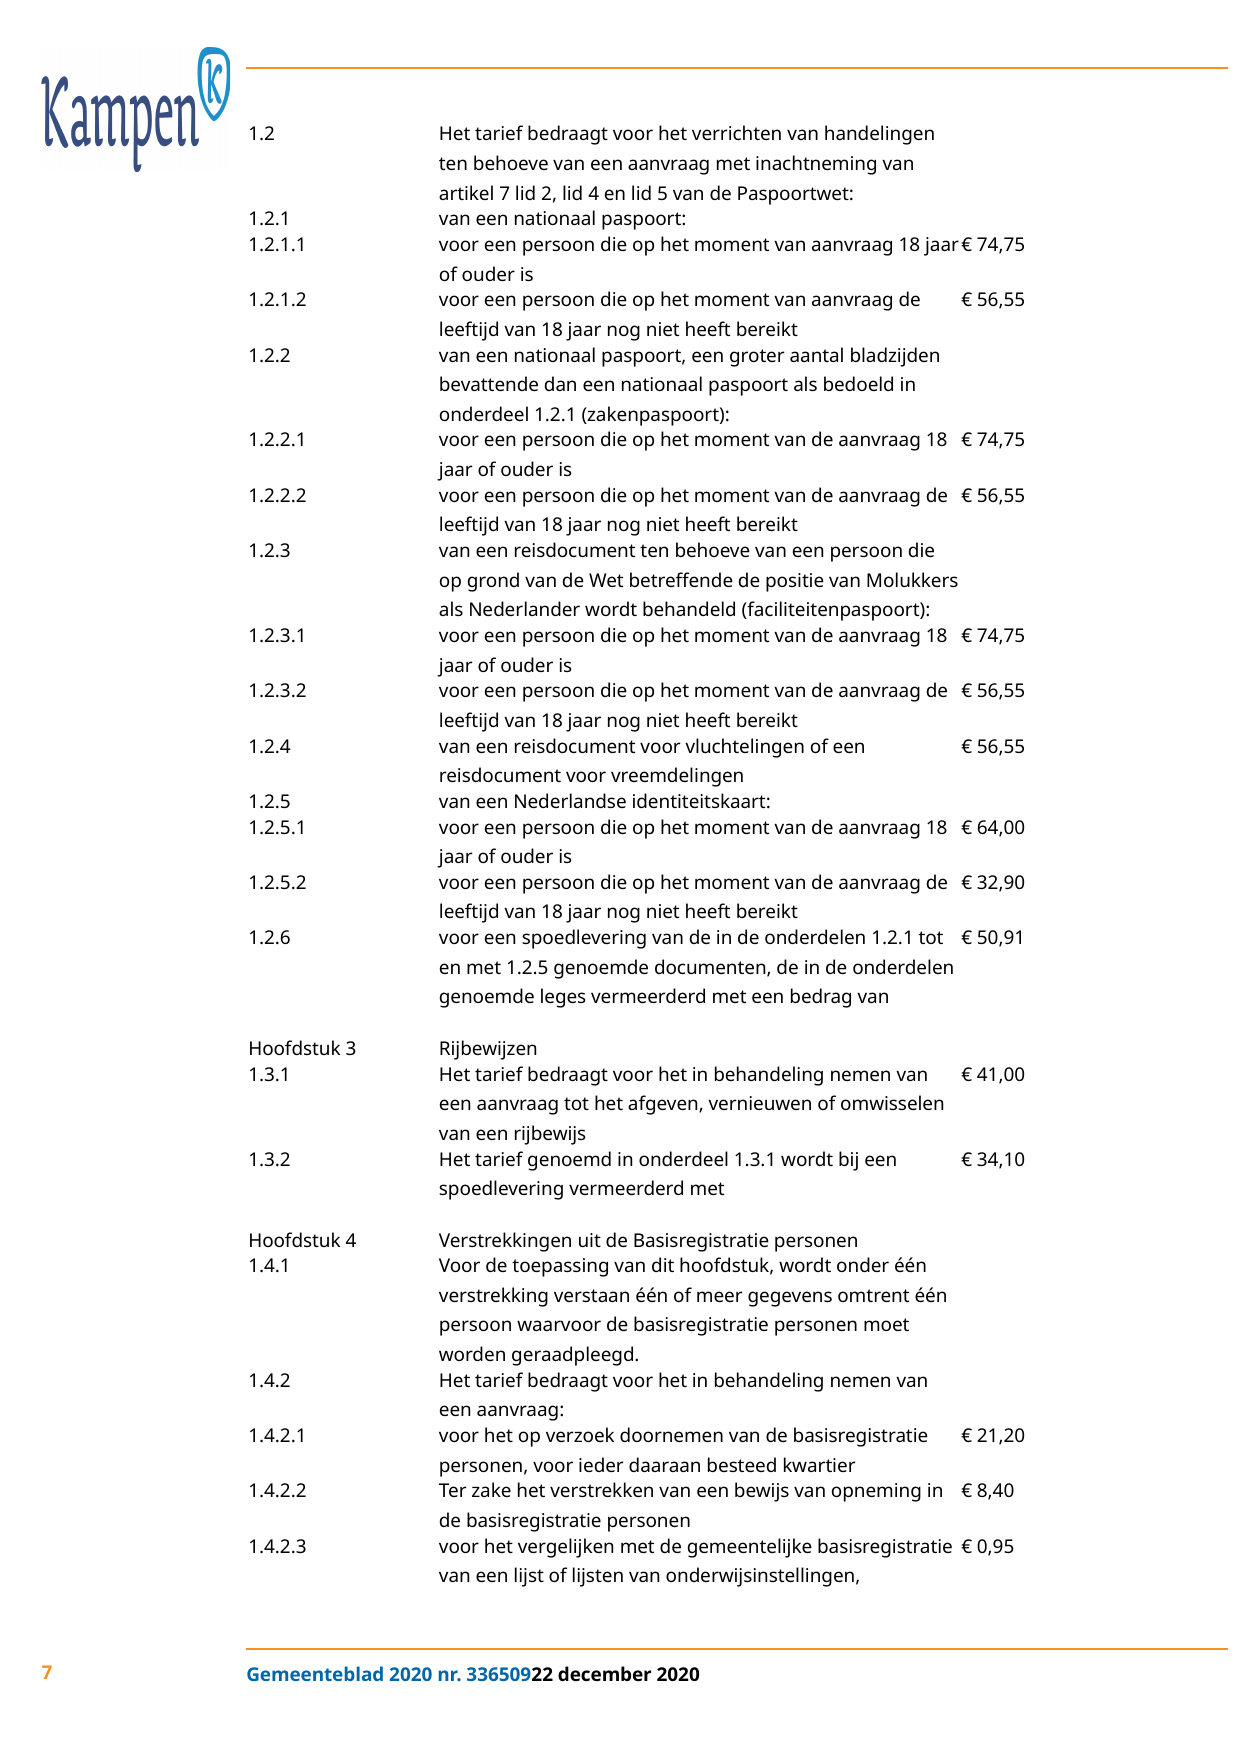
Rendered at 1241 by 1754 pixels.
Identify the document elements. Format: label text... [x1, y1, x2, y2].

table_cell 1.4.2.2 [248, 1478, 439, 1533]
table_cell 1.2.2.1 [248, 427, 439, 482]
table_cell 1.2.5.2 [248, 869, 439, 924]
table_cell [961, 788, 1152, 814]
table_cell Ter zake het verstrekken van een bewijs van opneming in de basisregistratie personen [439, 1478, 961, 1533]
table_cell 1.2.3 [248, 537, 439, 622]
table_cell € 56,55 [961, 733, 1152, 788]
table_cell voor een persoon die op het moment van de aanvraag 18 jaar of ouder is [439, 622, 961, 677]
table_cell 1.4.1 [248, 1253, 439, 1367]
table_cell 1.2 [248, 121, 439, 205]
table_cell van een nationaal paspoort: [439, 205, 961, 231]
table_cell 1.4.2.1 [248, 1422, 439, 1478]
table_cell € 74,75 [961, 622, 1152, 677]
table_cell 1.2.1.1 [248, 231, 439, 286]
table_cell 1.4.2 [248, 1367, 439, 1422]
table_cell Het tarief bedraagt voor het in behandeling nemen van een aanvraag tot het afgeven, vernieuwen of omwisselen van een rijbewijs [439, 1061, 961, 1146]
table_cell 1.2.3.1 [248, 622, 439, 677]
table_cell 1.4.2.3 [248, 1533, 439, 1588]
table_cell € 8,40 [961, 1478, 1152, 1533]
table_cell voor het op verzoek doornemen van de basisregistratie personen, voor ieder daaraan besteed kwartier [439, 1422, 961, 1478]
table_cell Hoofdstuk 3 [248, 1035, 439, 1061]
table_cell [961, 95, 1152, 121]
table_cell € 34,10 [961, 1146, 1152, 1201]
table_cell voor een persoon die op het moment van de aanvraag de leeftijd van 18 jaar nog niet heeft bereikt [439, 869, 961, 924]
table_cell 1.3.2 [248, 1146, 439, 1201]
table_cell van een Nederlandse identiteitskaart: [439, 788, 961, 814]
table_cell € 74,75 [961, 427, 1152, 482]
table_cell Verstrekkingen uit de Basisregistratie personen [439, 1227, 961, 1252]
table_cell voor een persoon die op het moment van de aanvraag 18 jaar of ouder is [439, 814, 961, 869]
table_cell Het tarief bedraagt voor het in behandeling nemen van een aanvraag: [439, 1367, 961, 1422]
table_cell € 41,00 [961, 1061, 1152, 1146]
table_cell van een reisdocument ten behoeve van een persoon die op grond van de Wet betreffende de positie van Molukkers als Nederlander wordt behandeld (faciliteitenpaspoort): [439, 537, 961, 622]
table_cell € 21,20 [961, 1422, 1152, 1478]
table_cell Hoofdstuk 4 [248, 1227, 439, 1252]
table_cell Het tarief bedraagt voor het verrichten van handelingen ten behoeve van een aanvraag met inachtneming van artikel 7 lid 2, lid 4 en lid 5 van de Paspoortwet: [439, 121, 961, 205]
table_cell [439, 1201, 961, 1227]
table_cell [961, 1253, 1152, 1367]
table_cell voor een persoon die op het moment van de aanvraag 18 jaar of ouder is [439, 427, 961, 482]
table_cell [961, 537, 1152, 622]
table_cell [248, 1009, 439, 1035]
table_cell voor een persoon die op het moment van de aanvraag de leeftijd van 18 jaar nog niet heeft bereikt [439, 482, 961, 537]
table_cell [961, 1035, 1152, 1061]
table_cell voor een persoon die op het moment van de aanvraag de leeftijd van 18 jaar nog niet heeft bereikt [439, 678, 961, 733]
table_cell € 50,91 [961, 925, 1152, 1009]
table_cell [961, 342, 1152, 427]
table_cell [961, 1201, 1152, 1227]
table_cell 1.2.5.1 [248, 814, 439, 869]
table_cell [439, 1009, 961, 1035]
table_cell [248, 95, 439, 121]
table_cell 1.3.1 [248, 1061, 439, 1146]
table_cell 1.2.6 [248, 925, 439, 1009]
table_cell Het tarief genoemd in onderdeel 1.3.1 wordt bij een spoedlevering vermeerderd met [439, 1146, 961, 1201]
table_cell voor een spoedlevering van de in de onderdelen 1.2.1 tot en met 1.2.5 genoemde documenten, de in de onderdelen genoemde leges vermeerderd met een bedrag van [439, 925, 961, 1009]
table_cell Rijbewijzen [439, 1035, 961, 1061]
table_cell [961, 1009, 1152, 1035]
table_cell € 0,95 [961, 1533, 1152, 1588]
table_cell [961, 205, 1152, 231]
table_cell € 64,00 [961, 814, 1152, 869]
table_cell 1.2.1.2 [248, 286, 439, 342]
table_cell [961, 121, 1152, 205]
picture [41, 47, 231, 172]
table_cell [961, 1227, 1152, 1252]
table_cell [439, 95, 961, 121]
table_cell 1.2.1 [248, 205, 439, 231]
table_cell € 56,55 [961, 678, 1152, 733]
table_cell € 74,75 [961, 231, 1152, 286]
table_cell 1.2.3.2 [248, 678, 439, 733]
table_cell van een reisdocument voor vluchtelingen of een reisdocument voor vreemdelingen [439, 733, 961, 788]
table_cell 1.2.2.2 [248, 482, 439, 537]
table_cell 1.2.5 [248, 788, 439, 814]
table_cell Voor de toepassing van dit hoofdstuk, wordt onder één verstrekking verstaan één of meer gegevens omtrent één persoon waarvoor de basisregistratie personen moet worden geraadpleegd. [439, 1253, 961, 1367]
table_cell 1.2.2 [248, 342, 439, 427]
table_cell voor een persoon die op het moment van aanvraag de leeftijd van 18 jaar nog niet heeft bereikt [439, 286, 961, 342]
table_cell € 32,90 [961, 869, 1152, 924]
table_cell € 56,55 [961, 482, 1152, 537]
table_cell [248, 1201, 439, 1227]
table_cell voor een persoon die op het moment van aanvraag 18 jaar of ouder is [439, 231, 961, 286]
table_cell [961, 1367, 1152, 1422]
table_cell voor het vergelijken met de gemeentelijke basisregistratie van een lijst of lijsten van onderwijsinstellingen, [439, 1533, 961, 1588]
table_cell 1.2.4 [248, 733, 439, 788]
table_cell van een nationaal paspoort, een groter aantal bladzijden bevattende dan een nationaal paspoort als bedoeld in onderdeel 1.2.1 (zakenpaspoort): [439, 342, 961, 427]
table_cell € 56,55 [961, 286, 1152, 342]
